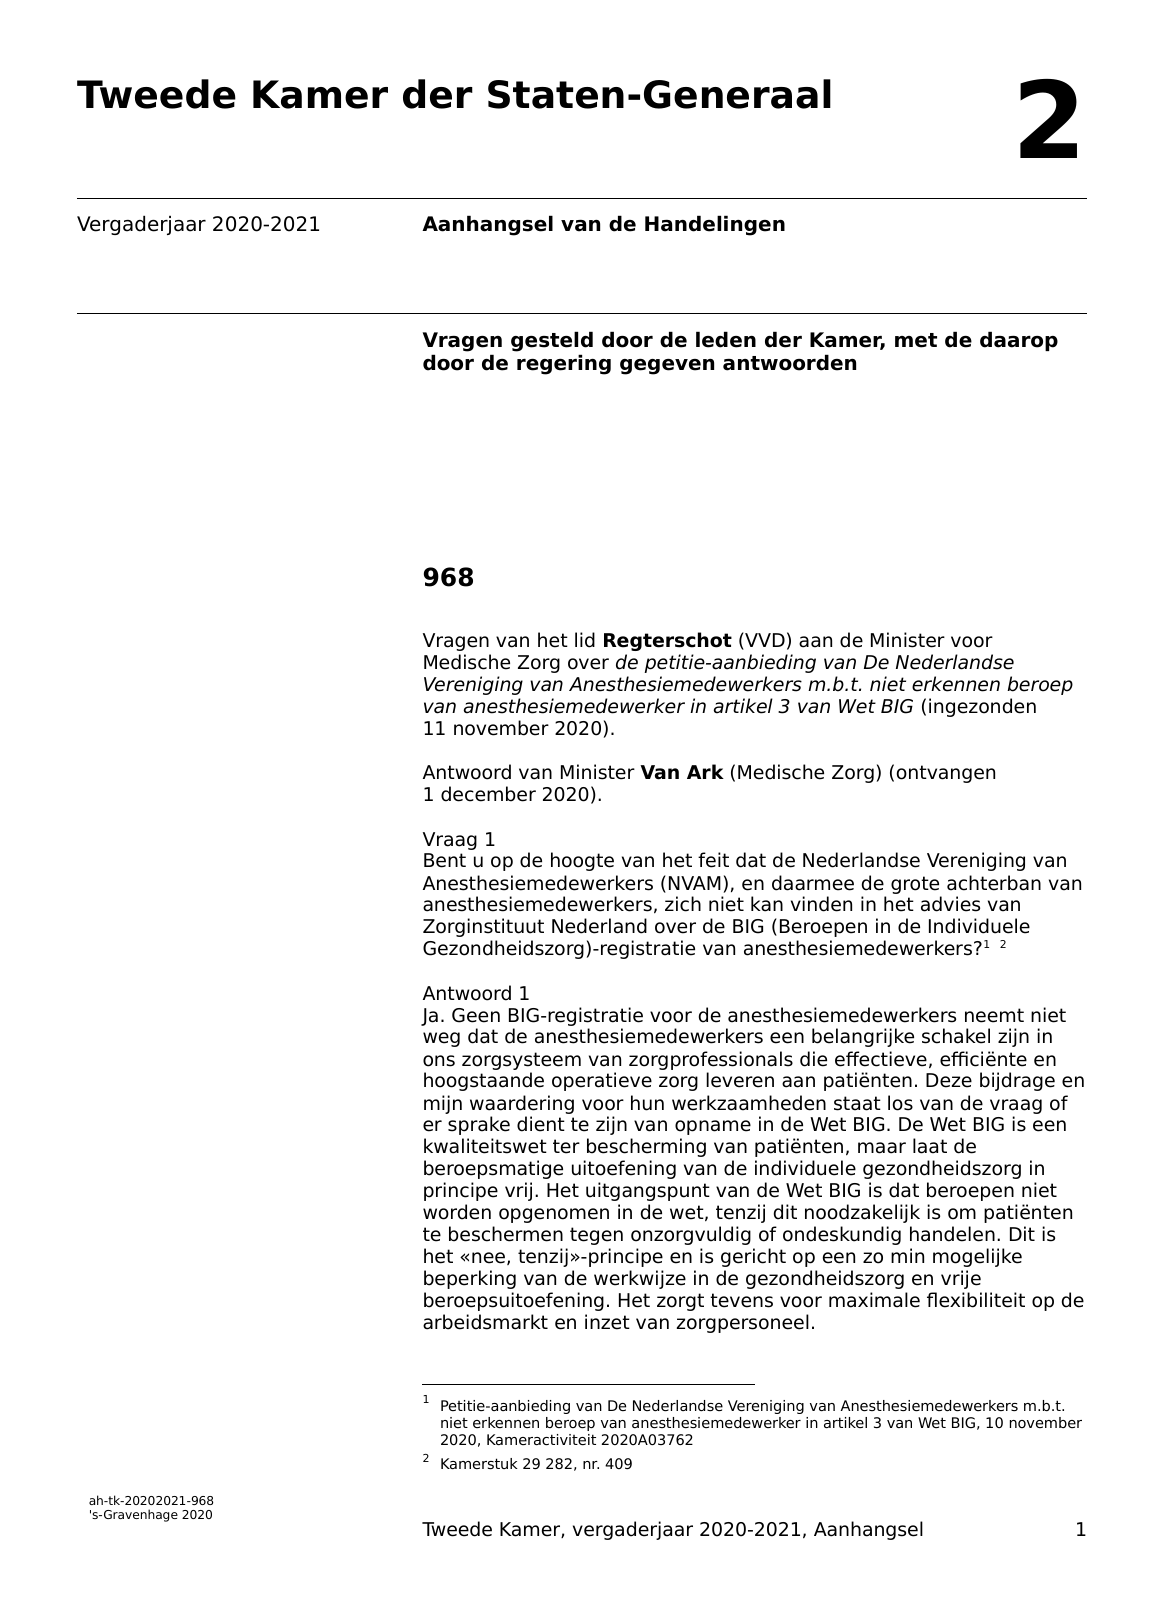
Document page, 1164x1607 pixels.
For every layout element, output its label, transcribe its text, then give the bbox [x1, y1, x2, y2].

text Bent u op de hoogte van het feit dat de Nederlandse Vereniging van Anesthesiemedewerkers (NVAM), en daarmee de grote achterban van anesthesiemedewerkers, zich niet kan vinden in het advies van Zorginstituut Nederland over de BIG (Beroepen in de Individuele Gezondheidszorg)-registratie van anesthesiemedewerkers? [422, 850, 1087, 960]
table_cell Vergaderjaar 2020-2021 [77, 199, 422, 313]
table_header Tweede Kamer der Staten-Generaal [77, 59, 886, 198]
text 's-Gravenhage 2020 [88, 1508, 323, 1522]
text Antwoord 1 [422, 982, 1087, 1004]
text Vraag 1 [422, 828, 1087, 850]
table_cell Vragen gesteld door de leden der Kamer, met de daarop door de regering gegeven antwoorden [422, 314, 1087, 375]
text Ja. Geen BIG-registratie voor de anesthesiemedewerkers neemt niet weg dat de anesthesiemedewerkers een belangrijke schakel zijn in ons zorgsysteem van zorgprofessionals die effectieve, efficiënte en hoogstaande operatieve zorg leveren aan patiënten. Deze bijdrage en mijn waardering voor hun werkzaamheden staat los van de vraag of er sprake dient te zijn van opname in de Wet BIG. De Wet BIG is een kwaliteitswet ter bescherming van patiënten, maar laat de beroepsmatige uitoefening van de individuele gezondheidszorg in principe vrij. Het uitgangspunt van de Wet BIG is dat beroepen niet worden opgenomen in de wet, tenzij dit noodzakelijk is om patiënten te beschermen tegen onzorgvuldig of ondeskundig handelen. Dit is het «nee, tenzij»-principe en is gericht op een zo min mogelijke beperking van de werkwijze in de gezondheidszorg en vrije beroepsuitoefening. Het zorgt tevens voor maximale flexibiliteit op de arbeidsmarkt en inzet van zorgpersoneel. [422, 1004, 1087, 1334]
text Petitie-aanbieding van De Nederlandse Vereniging van Anesthesiemedewerkers m.b.t. niet erkennen beroep van anesthesiemedewerker in artikel 3 van Wet BIG, 10 november 2020, Kameractiviteit 2020A03762 [422, 1393, 1087, 1449]
text Kamerstuk 29 282, nr. 409 [422, 1452, 1087, 1474]
text 968 [422, 563, 1087, 592]
text Vragen van het lid Regterschot (VVD) aan de Minister voor Medische Zorg over de petitie-aanbieding van De Nederlandse Vereniging van Anesthesiemedewerkers m.b.t. niet erkennen beroep van anesthesiemedewerker in artikel 3 van Wet BIG (ingezonden 11 november 2020). [422, 630, 1087, 740]
table_cell Aanhangsel van de Handelingen [422, 199, 1087, 313]
text Antwoord van Minister Van Ark (Medische Zorg) (ontvangen 1 december 2020). [422, 762, 1087, 806]
text ah-tk-20202021-968 [88, 1494, 323, 1508]
table_cell [77, 314, 422, 375]
table_header 2 [886, 59, 1087, 198]
